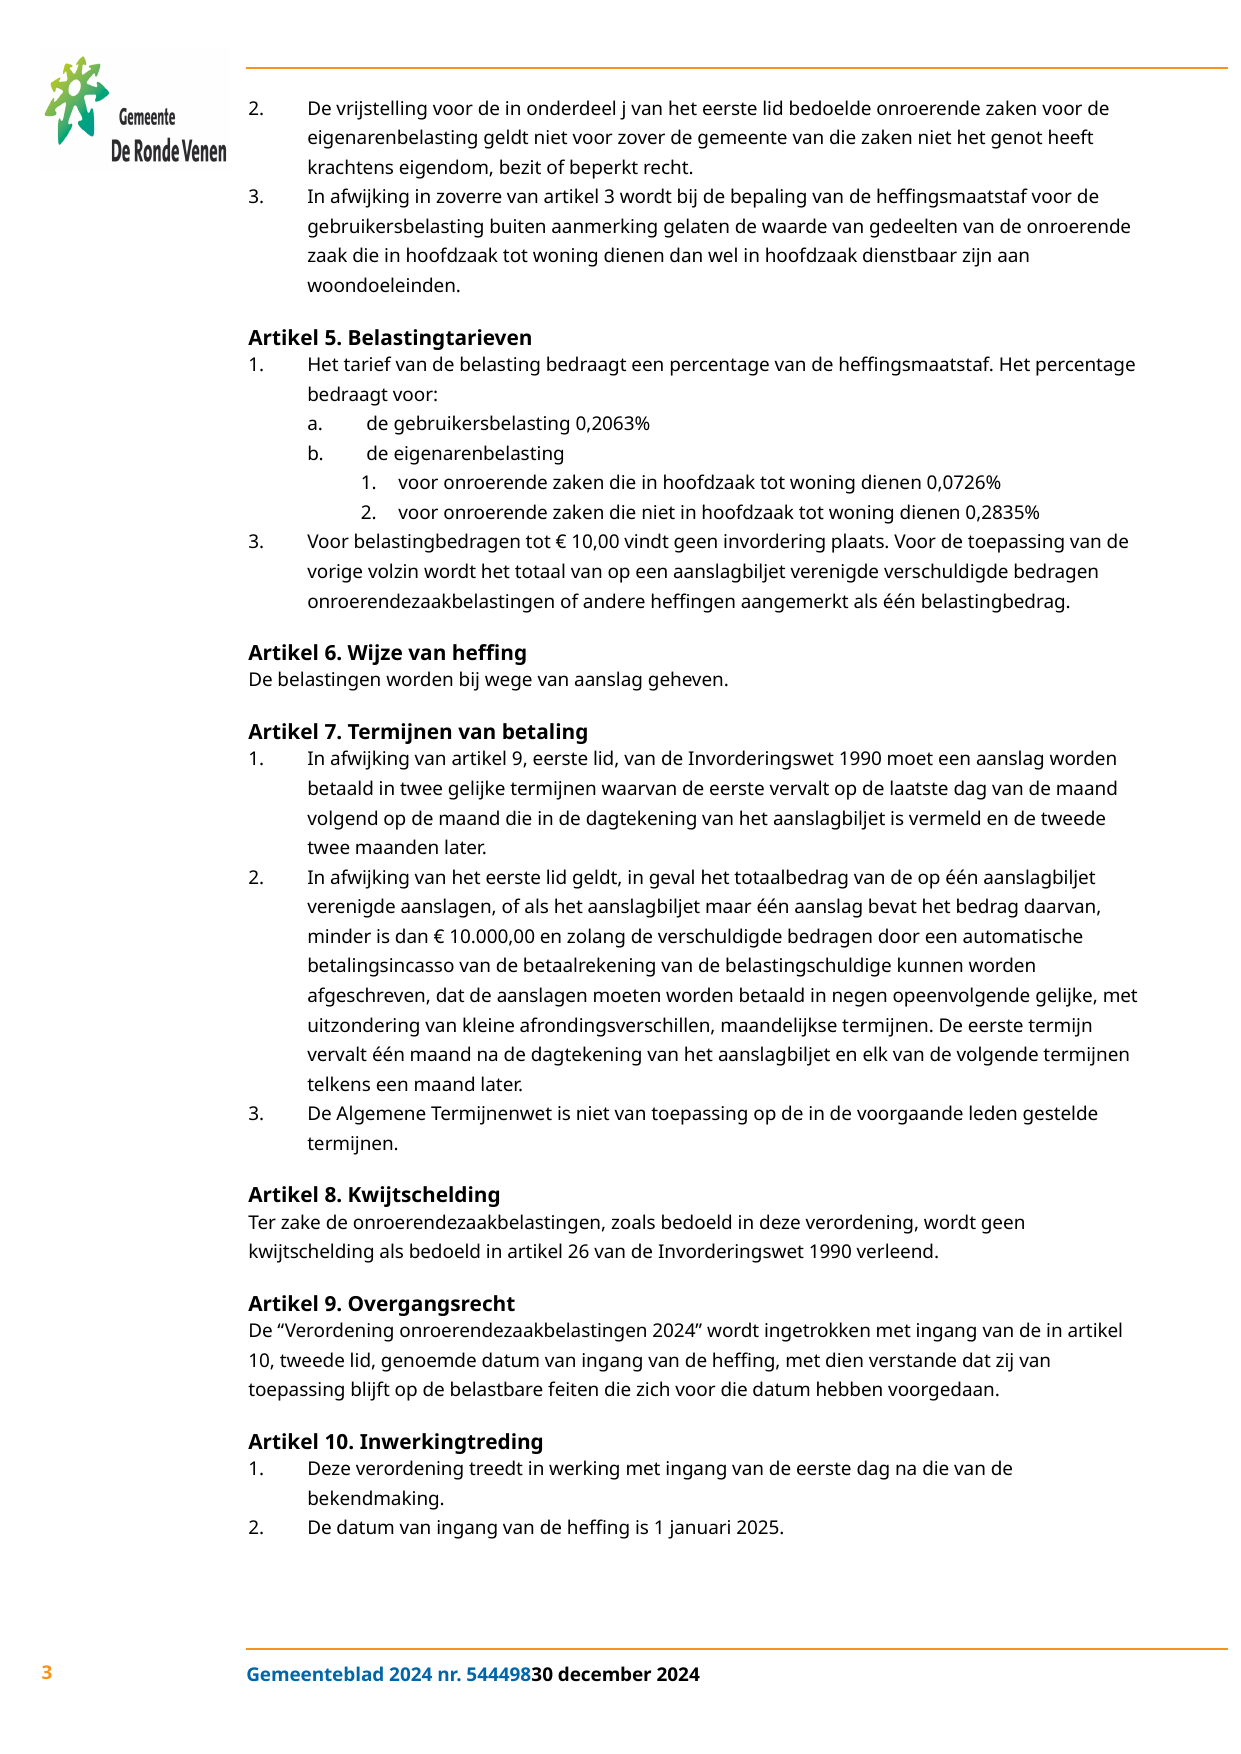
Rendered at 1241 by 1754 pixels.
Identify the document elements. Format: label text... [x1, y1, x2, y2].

list de eigenarenbelasting [307, 440, 1152, 466]
list voor onroerende zaken die niet in hoofdzaak tot woning dienen 0,2835% [361, 499, 1152, 525]
list In afwijking van het eerste lid geldt, in geval het totaalbedrag van de op één aanslagbiljet verenigde aanslagen, of als het aanslagbiljet maar één aanslag bevat het bedrag daarvan, minder is dan € 10.000,00 en zolang de verschuldigde bedragen door een automatische betalingsincasso van de betaalrekening van de belastingschuldige kunnen worden afgeschreven, dat de aanslagen moeten worden betaald in negen opeenvolgende gelijke, met uitzondering van kleine afrondingsverschillen, maandelijkse termijnen. De eerste termijn vervalt één maand na de dagtekening van het aanslagbiljet en elk van de volgende termijnen telkens een maand later. [248, 864, 1152, 1097]
list In afwijking van artikel 9, eerste lid, van de Invorderingswet 1990 moet een aanslag worden betaald in twee gelijke termijnen waarvan de eerste vervalt op de laatste dag van de maand volgend op de maand die in de dagtekening van het aanslagbiljet is vermeld en de tweede twee maanden later. [248, 746, 1152, 860]
text Artikel 9. Overgangsrecht [248, 1289, 1152, 1317]
list Het tarief van de belasting bedraagt een percentage van de heffingsmaatstaf. Het percentage bedraagt voor: [248, 351, 1152, 406]
text Artikel 10. Inwerkingtreding [248, 1427, 1152, 1455]
list De vrijstelling voor de in onderdeel j van het eerste lid bedoelde onroerende zaken voor de eigenarenbelasting geldt niet voor zover de gemeente van die zaken niet het genot heeft krachtens eigendom, bezit of beperkt recht. [248, 95, 1152, 180]
list voor onroerende zaken die in hoofdzaak tot woning dienen 0,0726% [361, 469, 1152, 495]
list Voor belastingbedragen tot € 10,00 vindt geen invordering plaats. Voor de toepassing van de vorige volzin wordt het totaal van op een aanslagbiljet verenigde verschuldigde bedragen onroerendezaakbelastingen of andere heffingen aangemerkt als één belastingbedrag. [248, 529, 1152, 613]
text Ter zake de onroerendezaakbelastingen, zoals bedoeld in deze verordening, wordt geen kwijtschelding als bedoeld in artikel 26 van de Invorderingswet 1990 verleend. [248, 1209, 1152, 1264]
text De “Verordening onroerendezaakbelastingen 2024” wordt ingetrokken met ingang van de in artikel 10, tweede lid, genoemde datum van ingang van de heffing, met dien verstande dat zij van toepassing blijft op de belastbare feiten die zich voor die datum hebben voorgedaan. [248, 1317, 1152, 1402]
text Artikel 5. Belastingtarieven [248, 323, 1152, 351]
list De datum van ingang van de heffing is 1 januari 2025. [248, 1514, 1152, 1540]
text Artikel 8. Kwijtschelding [248, 1181, 1152, 1209]
list De Algemene Termijnenwet is niet van toepassing op de in de voorgaande leden gestelde termijnen. [248, 1101, 1152, 1156]
picture [41, 47, 231, 172]
text Artikel 7. Termijnen van betaling [248, 717, 1152, 746]
list Deze verordening treedt in werking met ingang van de eerste dag na die van de bekendmaking. [248, 1455, 1152, 1511]
text De belastingen worden bij wege van aanslag geheven. [248, 667, 1152, 692]
list de gebruikersbelasting 0,2063% [307, 410, 1152, 436]
list In afwijking in zoverre van artikel 3 wordt bij de bepaling van de heffingsmaatstaf voor de gebruikersbelasting buiten aanmerking gelaten de waarde van gedeelten van de onroerende zaak die in hoofdzaak tot woning dienen dan wel in hoofdzaak dienstbaar zijn aan woondoeleinden. [248, 183, 1152, 298]
text Artikel 6. Wijze van heffing [248, 638, 1152, 667]
